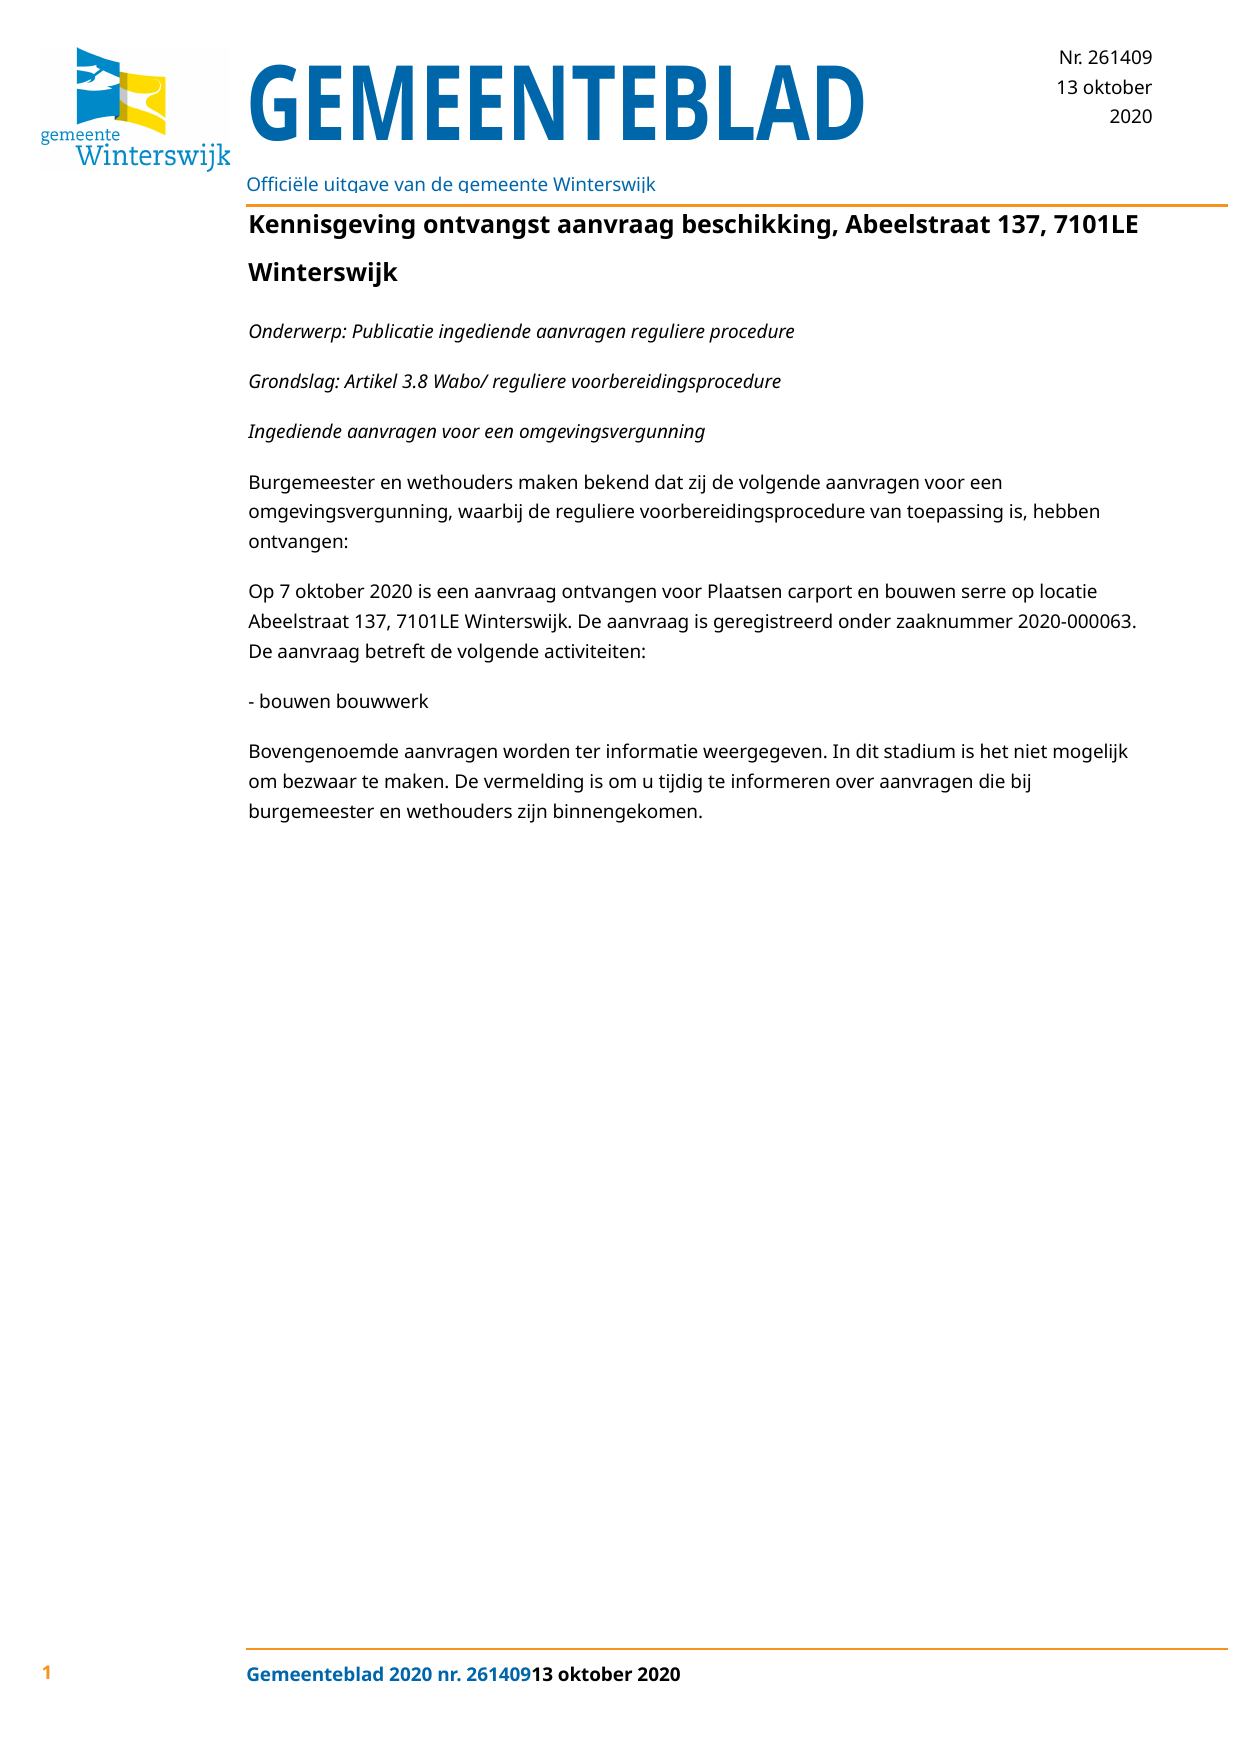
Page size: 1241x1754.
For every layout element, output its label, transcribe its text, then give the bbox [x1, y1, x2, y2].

text Burgemeester en wethouders maken bekend dat zij de volgende aanvragen voor een omgevingsvergunning, waarbij de reguliere voorbereidingsprocedure van toepassing is, hebben ontvangen: [248, 469, 1152, 554]
text Kennisgeving ontvangst aanvraag beschikking, Abeelstraat 137, 7101LE Winterswijk [248, 207, 1152, 288]
text - bouwen bouwwerk [248, 688, 1152, 714]
text Op 7 oktober 2020 is een aanvraag ontvangen voor Plaatsen carport en bouwen serre op locatie Abeelstraat 137, 7101LE Winterswijk. De aanvraag is geregistreerd onder zaaknummer 2020-000063. De aanvraag betreft de volgende activiteiten: [248, 579, 1152, 664]
text Bovengenoemde aanvragen worden ter informatie weergegeven. In dit stadium is het niet mogelijk om bezwaar te maken. De vermelding is om u tijdig te informeren over aanvragen die bij burgemeester en wethouders zijn binnengekomen. [248, 739, 1152, 824]
text Grondslag: Artikel 3.8 Wabo/ reguliere voorbereidingsprocedure [248, 368, 1152, 394]
text Ingediende aanvragen voor een omgevingsvergunning [248, 419, 1152, 444]
picture [225, 153, 231, 162]
text Onderwerp: Publicatie ingediende aanvragen reguliere procedure [248, 318, 1152, 344]
picture [41, 47, 231, 172]
